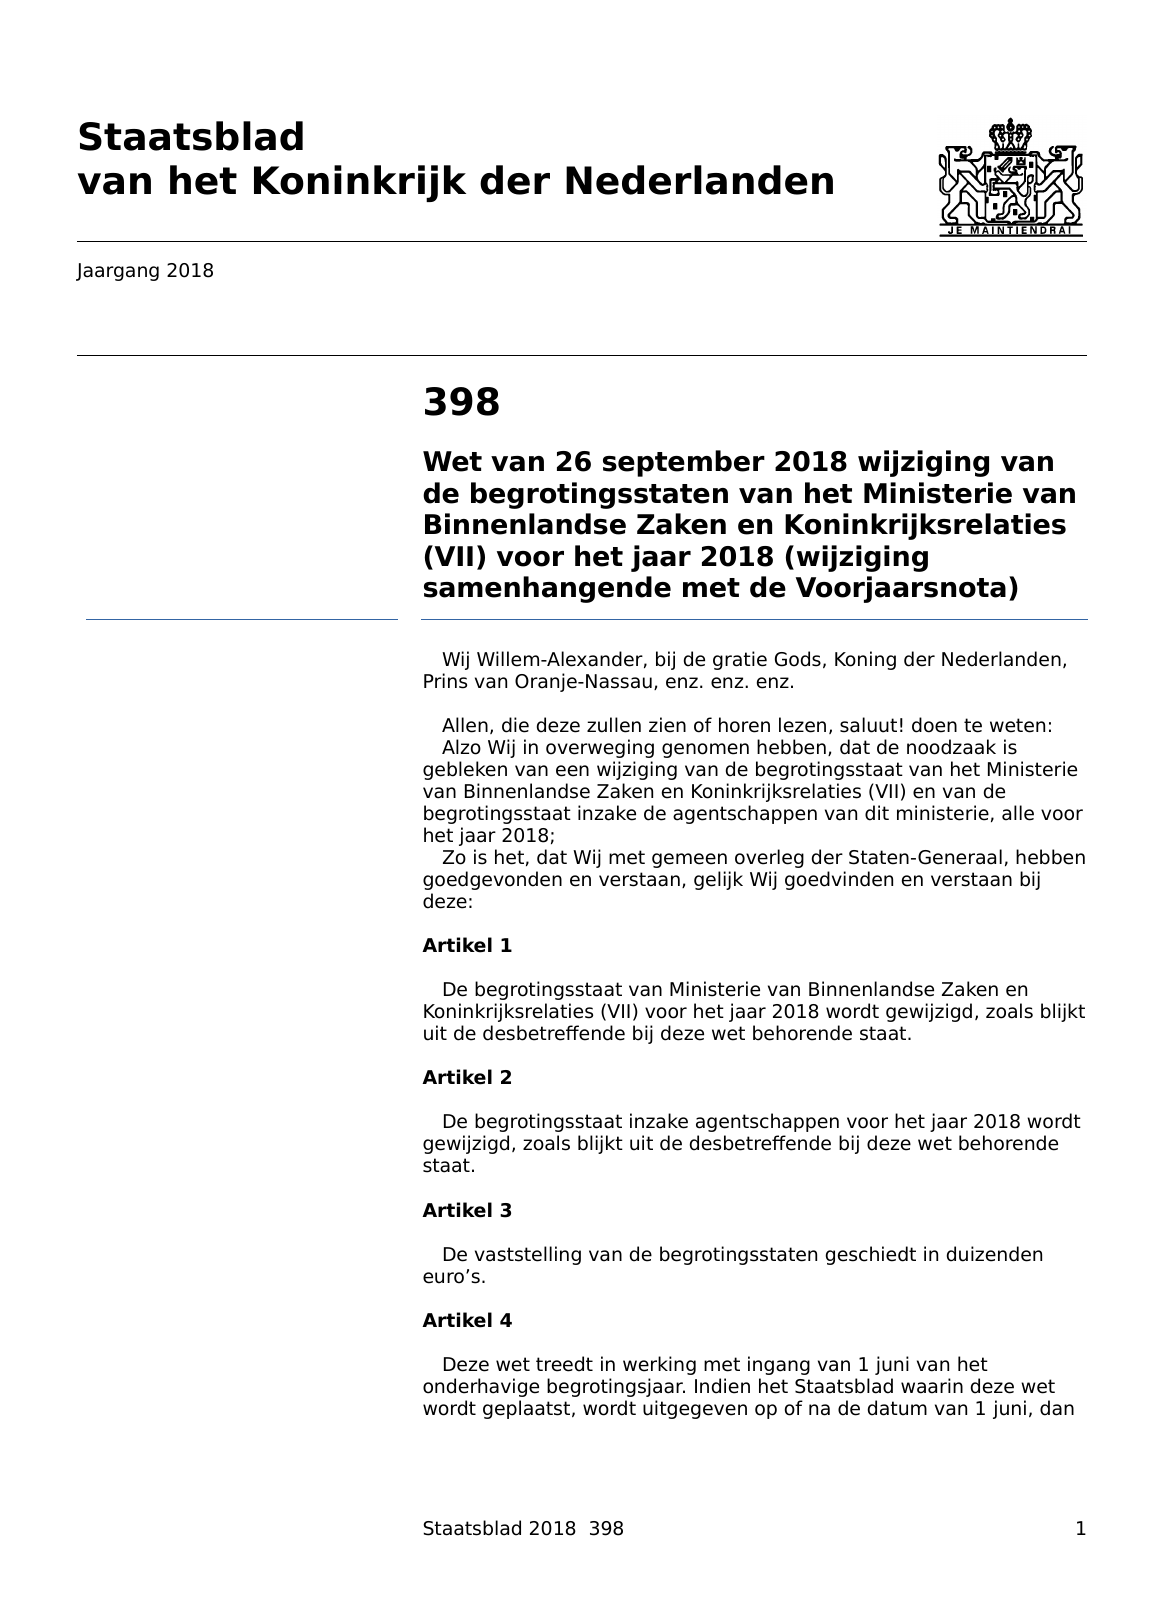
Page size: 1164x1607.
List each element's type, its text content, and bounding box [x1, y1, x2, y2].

subtitle 398 [422, 381, 1087, 424]
text Alzo Wij in overweging genomen hebben, dat de noodzaak is gebleken van een wijziging van de begrotingsstaat van het Ministerie van Binnenlandse Zaken en Koninkrijksrelaties (VII) en van de begrotingsstaat inzake de agentschappen van dit ministerie, alle voor het jaar 2018; [422, 737, 1087, 847]
text Zo is het, dat Wij met gemeen overleg der Staten-Generaal, hebben goedgevonden en verstaan, gelijk Wij goedvinden en verstaan bij deze: [422, 847, 1087, 913]
subtitle Artikel 3 [422, 1199, 1087, 1221]
text Wij Willem-Alexander, bij de gratie Gods, Koning der Nederlanden, Prins van Oranje-Nassau, enz. enz. enz. [422, 649, 1087, 693]
table_cell Jaargang 2018 [77, 242, 1087, 355]
subtitle Artikel 1 [422, 935, 1087, 957]
text De begrotingsstaat inzake agentschappen voor het jaar 2018 wordt gewijzigd, zoals blijkt uit de desbetreffende bij deze wet behorende staat. [422, 1111, 1087, 1177]
subtitle Artikel 4 [422, 1310, 1087, 1332]
text Wet van 26 september 2018 wijziging van de begrotingsstaten van het Ministerie van Binnenlandse Zaken en Koninkrijksrelaties (VII) voor het jaar 2018 (wijziging samenhangende met de Voorjaarsnota) [422, 447, 1087, 604]
table_header Staatsblad van het Koninkrijk der Nederlanden [77, 100, 886, 241]
text De begrotingsstaat van Ministerie van Binnenlandse Zaken en Koninkrijksrelaties (VII) voor het jaar 2018 wordt gewijzigd, zoals blijkt uit de desbetreffende bij deze wet behorende staat. [422, 979, 1087, 1045]
table_header [886, 100, 1087, 241]
subtitle Artikel 2 [422, 1067, 1087, 1089]
text Deze wet treedt in werking met ingang van 1 juni van het onderhavige begrotingsjaar. Indien het Staatsblad waarin deze wet wordt geplaatst, wordt uitgegeven op of na de datum van 1 juni, dan [422, 1354, 1087, 1420]
picture [936, 115, 1087, 240]
text Allen, die deze zullen zien of horen lezen, saluut! doen te weten: [422, 715, 1087, 737]
text De vaststelling van de begrotingsstaten geschiedt in duizenden euro’s. [422, 1244, 1087, 1288]
